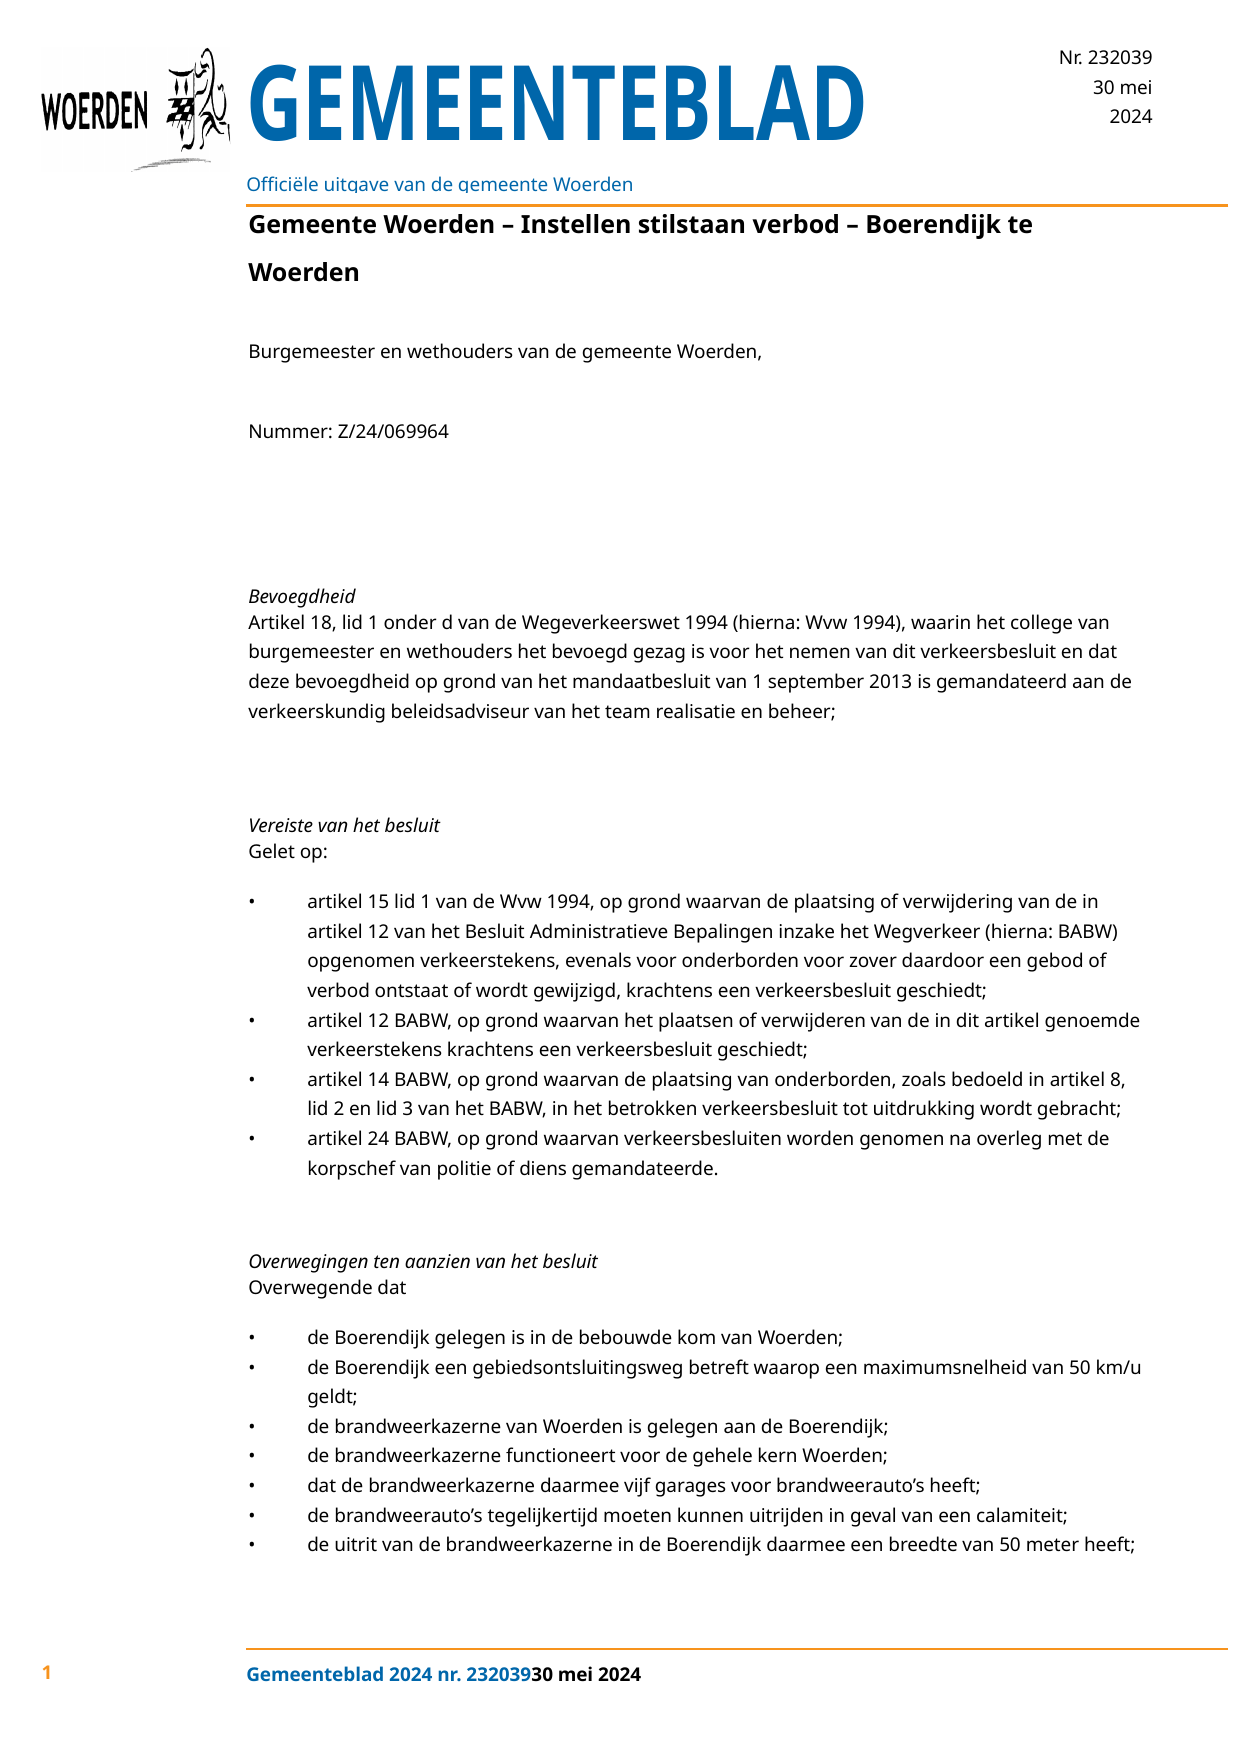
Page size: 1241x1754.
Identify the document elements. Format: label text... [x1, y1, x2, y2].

list de brandweerkazerne van Woerden is gelegen aan de Boerendijk; [248, 1413, 1152, 1439]
text Nummer: Z/24/069964 [248, 419, 1152, 444]
list dat de brandweerkazerne daarmee vijf garages voor brandweerauto’s heeft; [248, 1472, 1152, 1498]
text Gelet op: [248, 838, 1152, 864]
list artikel 15 lid 1 van de Wvw 1994, op grond waarvan de plaatsing of verwijdering van de in artikel 12 van het Besluit Administratieve Bepalingen inzake het Wegverkeer (hierna: BABW) opgenomen verkeerstekens, evenals voor onderborden voor zover daardoor een gebod of verbod ontstaat of wordt gewijzigd, krachtens een verkeersbesluit geschiedt; [248, 888, 1152, 1003]
text Artikel 18, lid 1 onder d van de Wegeverkeerswet 1994 (hierna: Wvw 1994), waarin het college van burgemeester en wethouders het bevoegd gezag is voor het nemen van dit verkeersbesluit en dat deze bevoegdheid op grond van het mandaatbesluit van 1 september 2013 is gemandateerd aan de verkeerskundig beleidsadviseur van het team realisatie en beheer; [248, 609, 1152, 724]
list de Boerendijk gelegen is in de bebouwde kom van Woerden; [248, 1324, 1152, 1350]
list de uitrit van de brandweerkazerne in de Boerendijk daarmee een breedte van 50 meter heeft; [248, 1531, 1152, 1557]
text Overwegingen ten aanzien van het besluit [248, 1248, 1152, 1274]
text Vereiste van het besluit [248, 812, 1152, 838]
list de brandweerauto’s tegelijkertijd moeten kunnen uitrijden in geval van een calamiteit; [248, 1502, 1152, 1528]
list de Boerendijk een gebiedsontsluitingsweg betreft waarop een maximumsnelheid van 50 km/u geldt; [248, 1354, 1152, 1409]
text Burgemeester en wethouders van de gemeente Woerden, [248, 339, 1152, 364]
list artikel 14 BABW, op grond waarvan de plaatsing van onderborden, zoals bedoeld in artikel 8, lid 2 en lid 3 van het BABW, in het betrokken verkeersbesluit tot uitdrukking wordt gebracht; [248, 1066, 1152, 1121]
list artikel 12 BABW, op grond waarvan het plaatsen of verwijderen van de in dit artikel genoemde verkeerstekens krachtens een verkeersbesluit geschiedt; [248, 1007, 1152, 1062]
list de brandweerkazerne functioneert voor de gehele kern Woerden; [248, 1443, 1152, 1468]
text Overwegende dat [248, 1274, 1152, 1300]
text Gemeente Woerden – Instellen stilstaan verbod – Boerendijk te Woerden [248, 207, 1152, 288]
list artikel 24 BABW, op grond waarvan verkeersbesluiten worden genomen na overleg met de korpschef van politie of diens gemandateerde. [248, 1125, 1152, 1180]
text Bevoegdheid [248, 583, 1152, 609]
picture [41, 47, 231, 172]
